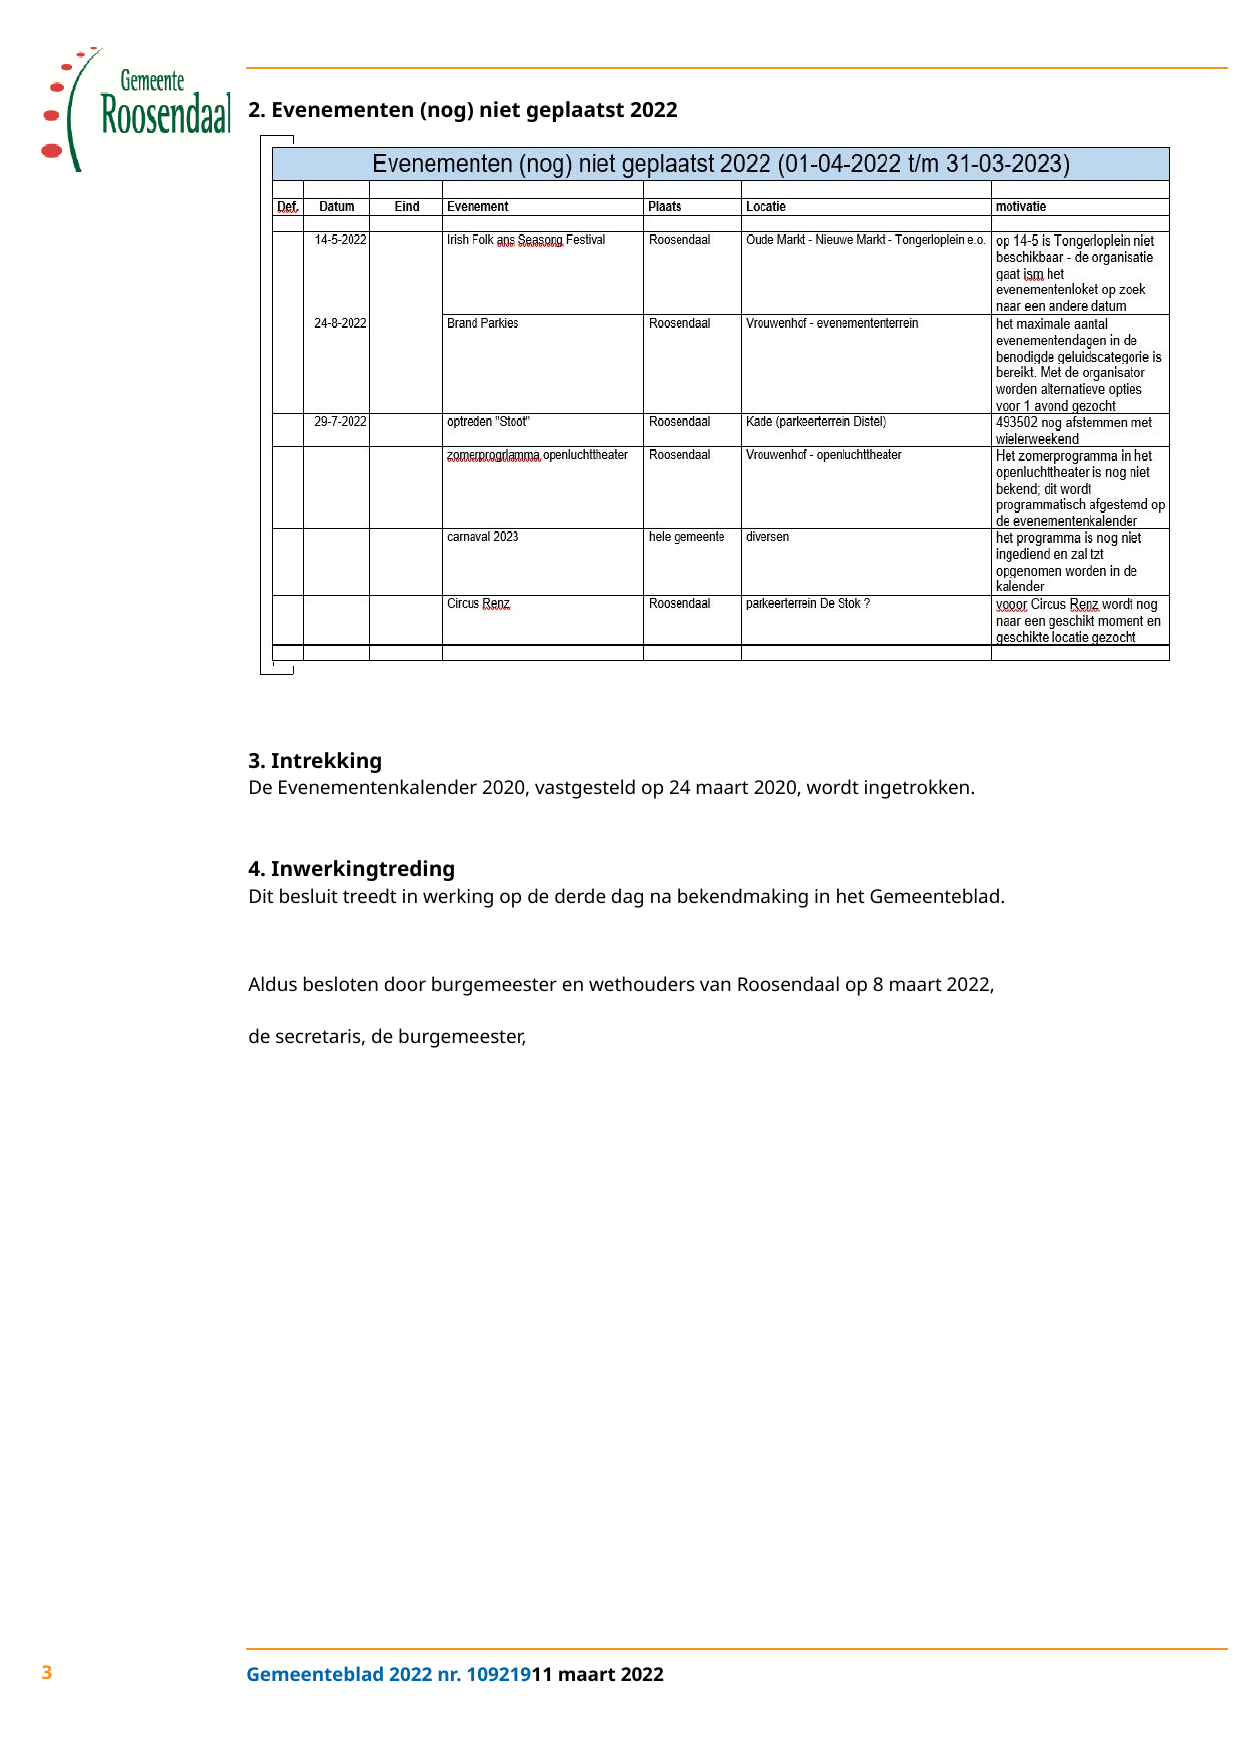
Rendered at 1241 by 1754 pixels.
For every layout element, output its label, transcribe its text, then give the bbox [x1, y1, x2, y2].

text Dit besluit treedt in werking op de derde dag na bekendmaking in het Gemeenteblad. [248, 883, 1152, 908]
text De Evenementenkalender 2020, vastgesteld op 24 maart 2020, wordt ingetrokken. [248, 774, 1152, 800]
text 2. Evenementen (nog) niet geplaatst 2022 [248, 95, 1152, 123]
picture [41, 47, 231, 172]
picture [268, 144, 1173, 666]
text de secretaris, de burgemeester, [248, 1023, 1152, 1049]
text Aldus besloten door burgemeester en wethouders van Roosendaal op 8 maart 2022, [248, 972, 1152, 997]
text 4. Inwerkingtreding [248, 854, 1152, 883]
text 3. Intrekking [248, 746, 1152, 774]
